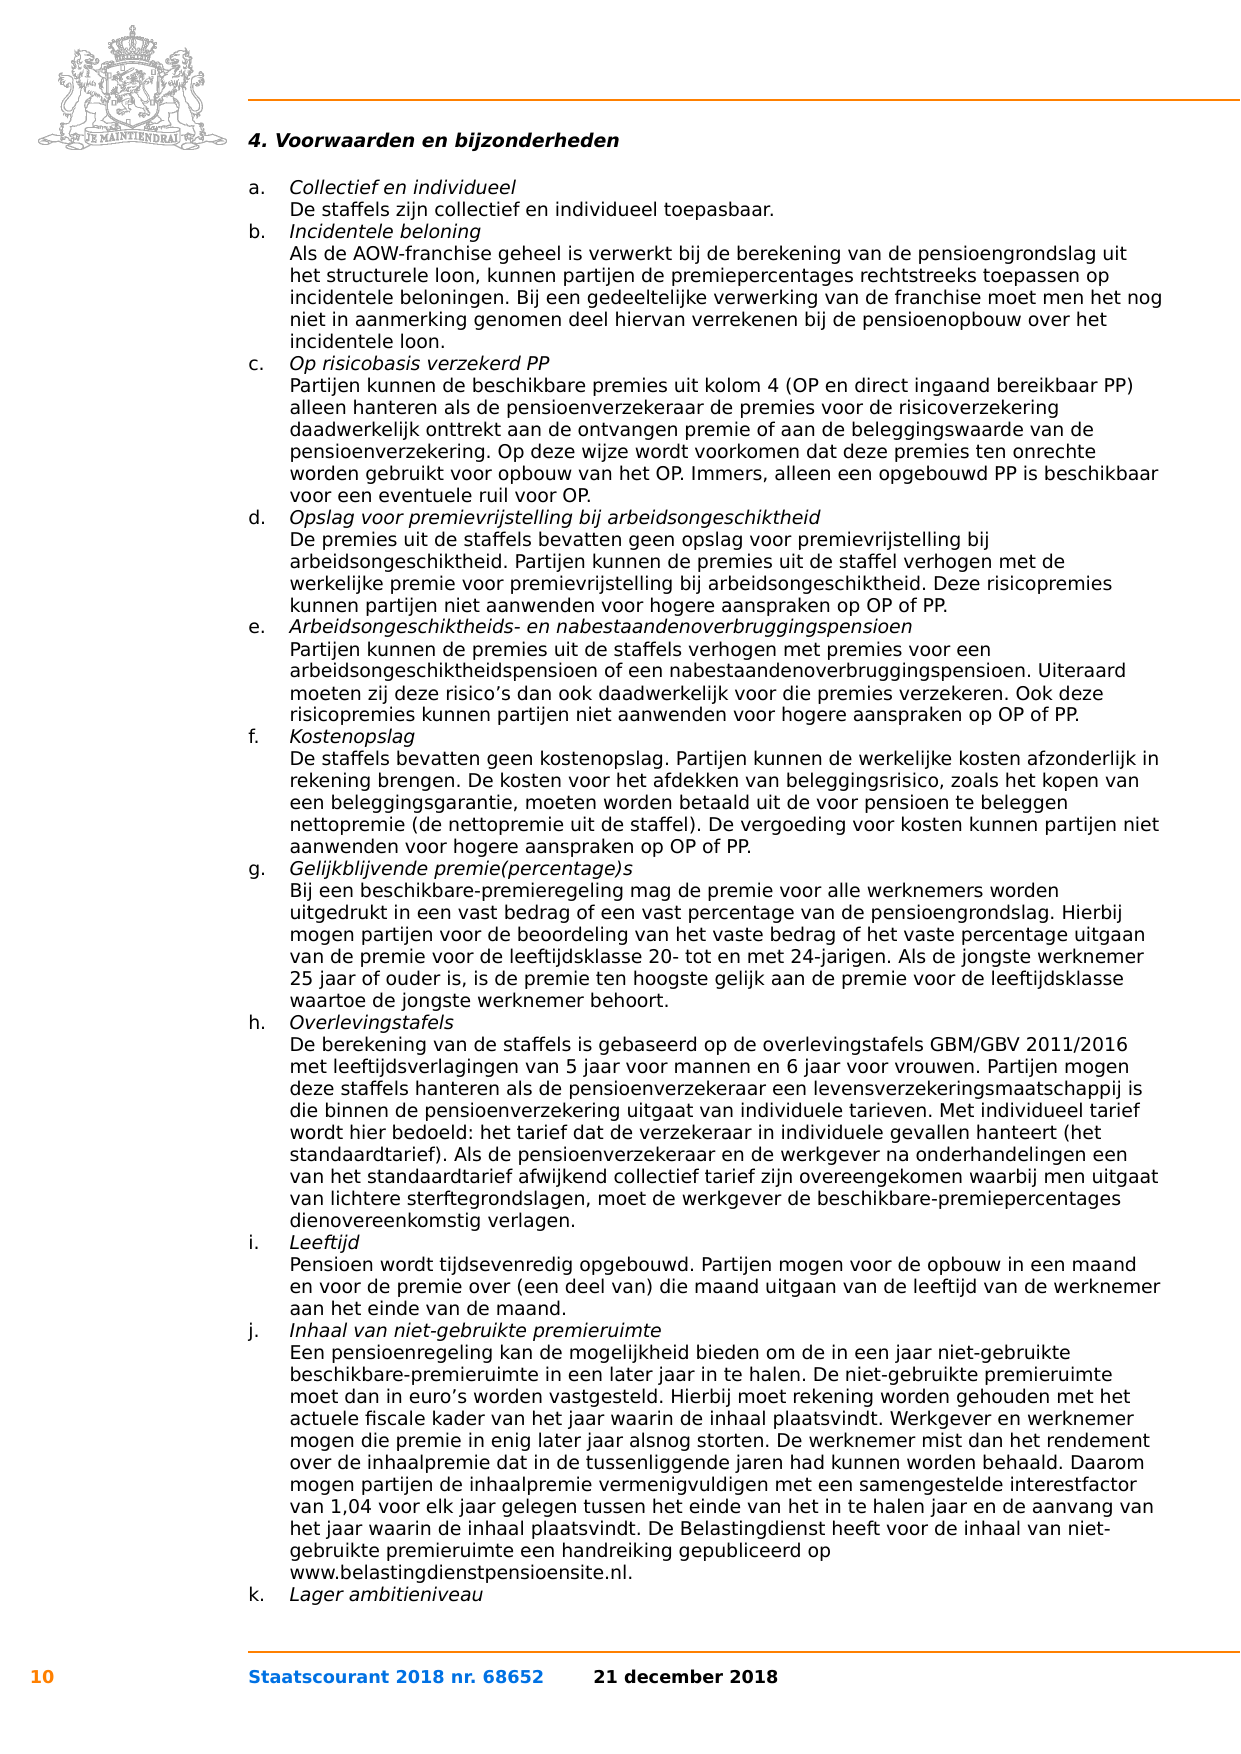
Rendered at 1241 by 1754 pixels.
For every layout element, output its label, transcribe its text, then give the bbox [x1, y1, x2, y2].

picture [38, 25, 227, 150]
text Pensioen wordt tijdsevenredig opgebouwd. Partijen mogen voor de opbouw in een maand en voor de premie over (een deel van) die maand uitgaan van de leeftijd van de werknemer aan het einde van de maand. [289, 1254, 1163, 1320]
text j. Inhaal van niet-gebruikte premieruimte [248, 1320, 1163, 1342]
text c. Op risicobasis verzekerd PP [248, 353, 1163, 375]
text d. Opslag voor premievrijstelling bij arbeidsongeschiktheid [248, 507, 1163, 528]
text Partijen kunnen de premies uit de staffels verhogen met premies voor een arbeidsongeschiktheidspensioen of een nabestaandenoverbruggingspensioen. Uiteraard moeten zij deze risico’s dan ook daadwerkelijk voor die premies verzekeren. Ook deze risicopremies kunnen partijen niet aanwenden voor hogere aanspraken op OP of PP. [289, 638, 1163, 726]
text Bij een beschikbare-premieregeling mag de premie voor alle werknemers worden uitgedrukt in een vast bedrag of een vast percentage van de pensioengrondslag. Hierbij mogen partijen voor de beoordeling van het vaste bedrag of het vaste percentage uitgaan van de premie voor de leeftijdsklasse 20- tot en met 24-jarigen. Als de jongste werknemer 25 jaar of ouder is, is de premie ten hoogste gelijk aan de premie voor de leeftijdsklasse waartoe de jongste werknemer behoort. [289, 880, 1163, 1012]
text i. Leeftijd [248, 1232, 1163, 1254]
text g. Gelijkblijvende premie(percentage)s [248, 858, 1163, 880]
text De staffels zijn collectief en individueel toepasbaar. [289, 199, 1163, 221]
text a. Collectief en individueel [248, 177, 1163, 199]
subtitle 4. Voorwaarden en bijzonderheden [248, 130, 1163, 152]
text De staffels bevatten geen kostenopslag. Partijen kunnen de werkelijke kosten afzonderlijk in rekening brengen. De kosten voor het afdekken van beleggingsrisico, zoals het kopen van een beleggingsgarantie, moeten worden betaald uit de voor pensioen te beleggen nettopremie (de nettopremie uit de staffel). De vergoeding voor kosten kunnen partijen niet aanwenden voor hogere aanspraken op OP of PP. [289, 748, 1163, 858]
text De premies uit de staffels bevatten geen opslag voor premievrijstelling bij arbeidsongeschiktheid. Partijen kunnen de premies uit de staffel verhogen met de werkelijke premie voor premievrijstelling bij arbeidsongeschiktheid. Deze risicopremies kunnen partijen niet aanwenden voor hogere aanspraken op OP of PP. [289, 528, 1163, 616]
text h. Overlevingstafels [248, 1012, 1163, 1034]
text De berekening van de staffels is gebaseerd op de overlevingstafels GBM/GBV 2011/2016 met leeftijdsverlagingen van 5 jaar voor mannen en 6 jaar voor vrouwen. Partijen mogen deze staffels hanteren als de pensioenverzekeraar een levensverzekeringsmaatschappij is die binnen de pensioenverzekering uitgaat van individuele tarieven. Met individueel tarief wordt hier bedoeld: het tarief dat de verzekeraar in individuele gevallen hanteert (het standaardtarief). Als de pensioenverzekeraar en de werkgever na onderhandelingen een van het standaardtarief afwijkend collectief tarief zijn overeengekomen waarbij men uitgaat van lichtere sterftegrondslagen, moet de werkgever de beschikbare-premiepercentages dienovereenkomstig verlagen. [289, 1034, 1163, 1232]
text b. Incidentele beloning [248, 221, 1163, 243]
text Een pensioenregeling kan de mogelijkheid bieden om de in een jaar niet-gebruikte beschikbare-premieruimte in een later jaar in te halen. De niet-gebruikte premieruimte moet dan in euro’s worden vastgesteld. Hierbij moet rekening worden gehouden met het actuele fiscale kader van het jaar waarin de inhaal plaatsvindt. Werkgever en werknemer mogen die premie in enig later jaar alsnog storten. De werknemer mist dan het rendement over de inhaalpremie dat in de tussenliggende jaren had kunnen worden behaald. Daarom mogen partijen de inhaalpremie vermenigvuldigen met een samengestelde interestfactor van 1,04 voor elk jaar gelegen tussen het einde van het in te halen jaar en de aanvang van het jaar waarin de inhaal plaatsvindt. De Belastingdienst heeft voor de inhaal van niet-gebruikte premieruimte een handreiking gepubliceerd op www.belastingdienstpensioensite.nl. [289, 1342, 1163, 1583]
text f. Kostenopslag [248, 726, 1163, 748]
text e. Arbeidsongeschiktheids- en nabestaandenoverbruggingspensioen [248, 616, 1163, 638]
text Als de AOW-franchise geheel is verwerkt bij de berekening van de pensioengrondslag uit het structurele loon, kunnen partijen de premiepercentages rechtstreeks toepassen op incidentele beloningen. Bij een gedeeltelijke verwerking van de franchise moet men het nog niet in aanmerking genomen deel hiervan verrekenen bij de pensioenopbouw over het incidentele loon. [289, 243, 1163, 353]
text k. Lager ambitieniveau [248, 1583, 1163, 1606]
text Partijen kunnen de beschikbare premies uit kolom 4 (OP en direct ingaand bereikbaar PP) alleen hanteren als de pensioenverzekeraar de premies voor de risicoverzekering daadwerkelijk onttrekt aan de ontvangen premie of aan de beleggingswaarde van de pensioenverzekering. Op deze wijze wordt voorkomen dat deze premies ten onrechte worden gebruikt voor opbouw van het OP. Immers, alleen een opgebouwd PP is beschikbaar voor een eventuele ruil voor OP. [289, 375, 1163, 507]
